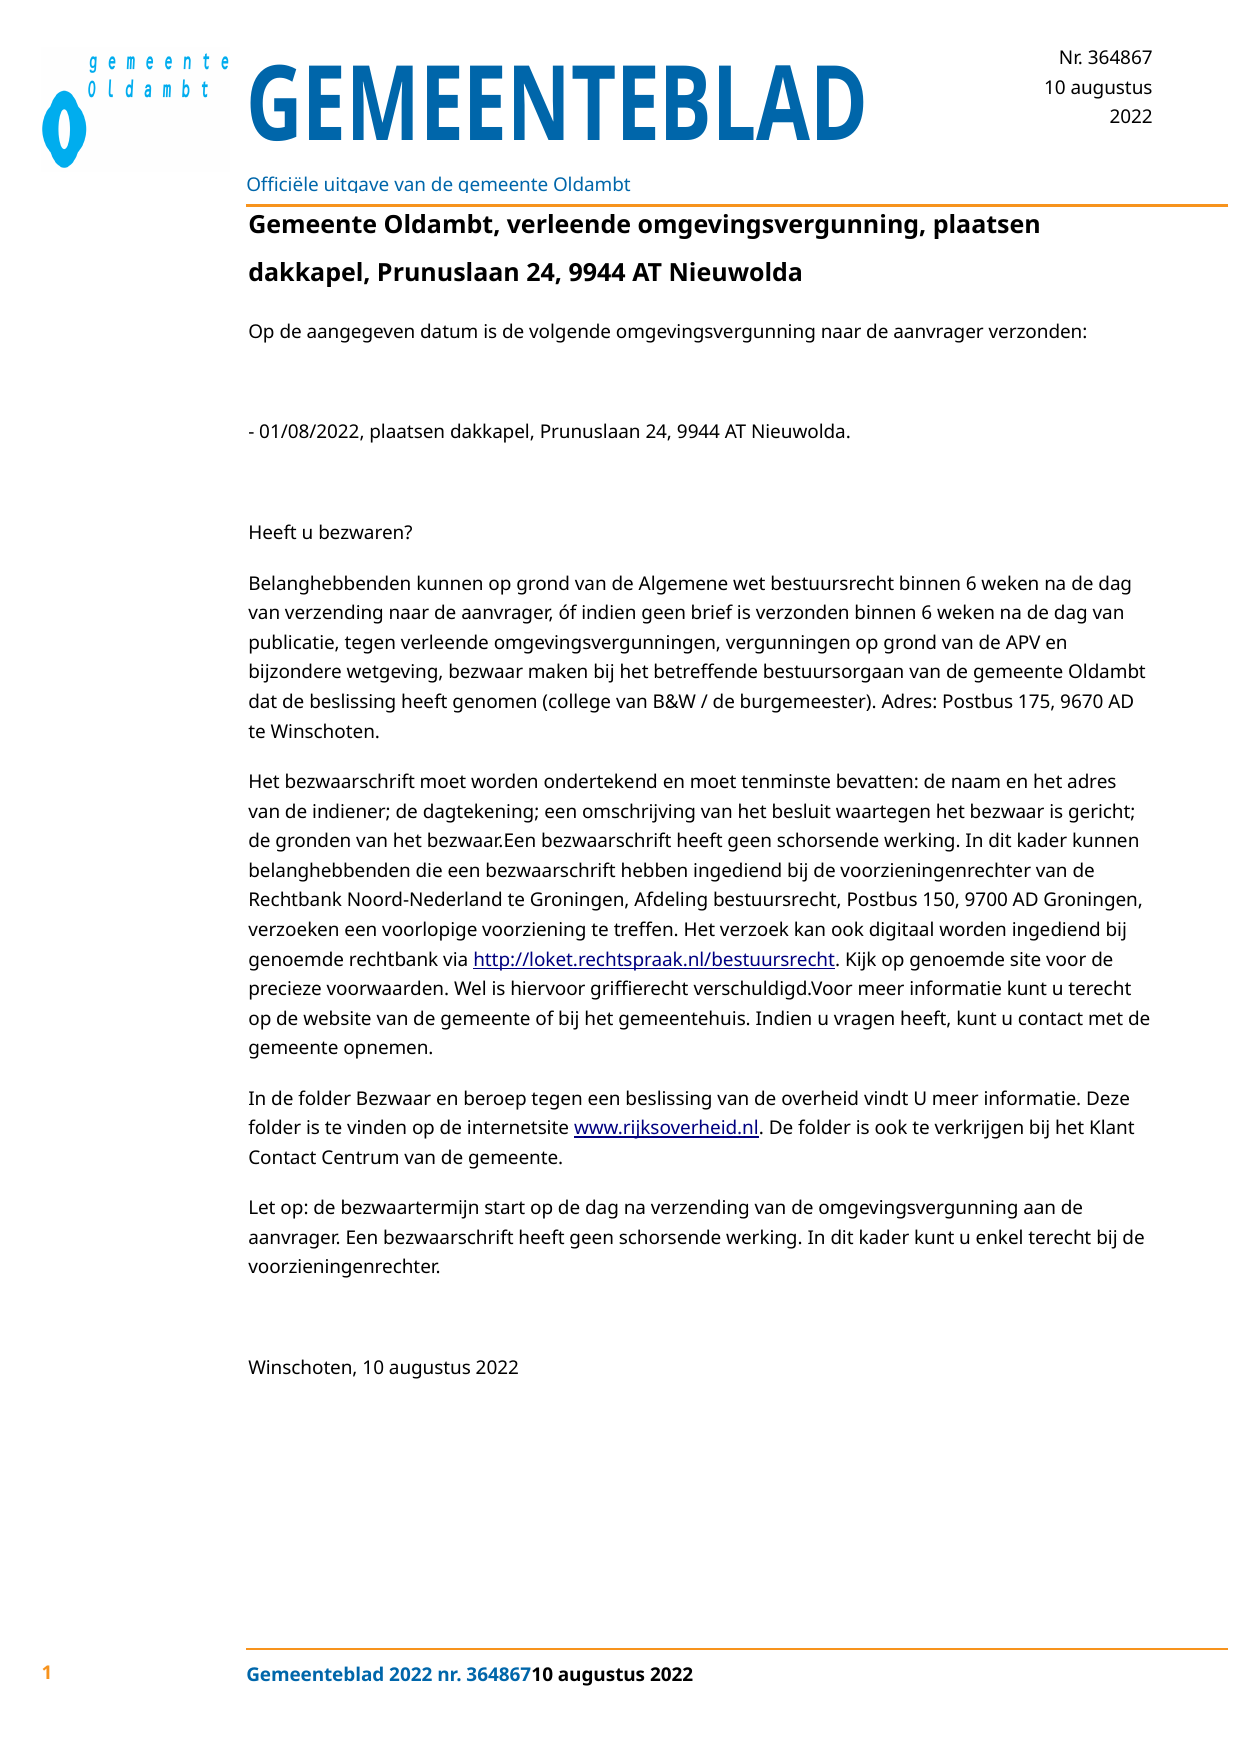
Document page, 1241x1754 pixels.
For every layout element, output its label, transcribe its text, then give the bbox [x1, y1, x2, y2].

text Op de aangegeven datum is de volgende omgevingsvergunning naar de aanvrager verzonden: [248, 318, 1152, 344]
text Heeft u bezwaren? [248, 519, 1152, 545]
text Gemeente Oldambt, verleende omgevingsvergunning, plaatsen dakkapel, Prunuslaan 24, 9944 AT Nieuwolda [248, 207, 1152, 288]
text Let op: de bezwaartermijn start op de dag na verzending van de omgevingsvergunning aan de aanvrager. Een bezwaarschrift heeft geen schorsende werking. In dit kader kunt u enkel terecht bij de voorzieningenrechter. [248, 1194, 1152, 1279]
text Het bezwaarschrift moet worden ondertekend en moet tenminste bevatten: de naam en het adres van de indiener; de dagtekening; een omschrijving van het besluit waartegen het bezwaar is gericht; de gronden van het bezwaar.Een bezwaarschrift heeft geen schorsende werking. In dit kader kunnen belanghebbenden die een bezwaarschrift hebben ingediend bij de voorzieningenrechter van de Rechtbank Noord-Nederland te Groningen, Afdeling bestuursrecht, Postbus 150, 9700 AD Groningen, verzoeken een voorlopige voorziening te treffen. Het verzoek kan ook digitaal worden ingediend bij genoemde rechtbank via http://loket.rechtspraak.nl/bestuursrecht. Kijk op genoemde site voor de precieze voorwaarden. Wel is hiervoor griffierecht verschuldigd.Voor meer informatie kunt u terecht op de website van de gemeente of bij het gemeentehuis. Indien u vragen heeft, kunt u contact met de gemeente opnemen. [248, 768, 1152, 1060]
text In de folder Bezwaar en beroep tegen een beslissing van de overheid vindt U meer informatie. Deze folder is te vinden op de internetsite www.rijksoverheid.nl. De folder is ook te verkrijgen bij het Klant Contact Centrum van de gemeente. [248, 1085, 1152, 1170]
text Belanghebbenden kunnen op grond van de Algemene wet bestuursrecht binnen 6 weken na de dag van verzending naar de aanvrager, óf indien geen brief is verzonden binnen 6 weken na de dag van publicatie, tegen verleende omgevingsvergunningen, vergunningen op grond van de APV en bijzondere wetgeving, bezwaar maken bij het betreffende bestuursorgaan van de gemeente Oldambt dat de beslissing heeft genomen (college van B&W / de burgemeester). Adres: Postbus 175, 9670 AD te Winschoten. [248, 570, 1152, 744]
text Winschoten, 10 augustus 2022 [248, 1354, 1152, 1380]
picture [41, 47, 231, 172]
text - 01/08/2022, plaatsen dakkapel, Prunuslaan 24, 9944 AT Nieuwolda. [248, 419, 1152, 444]
